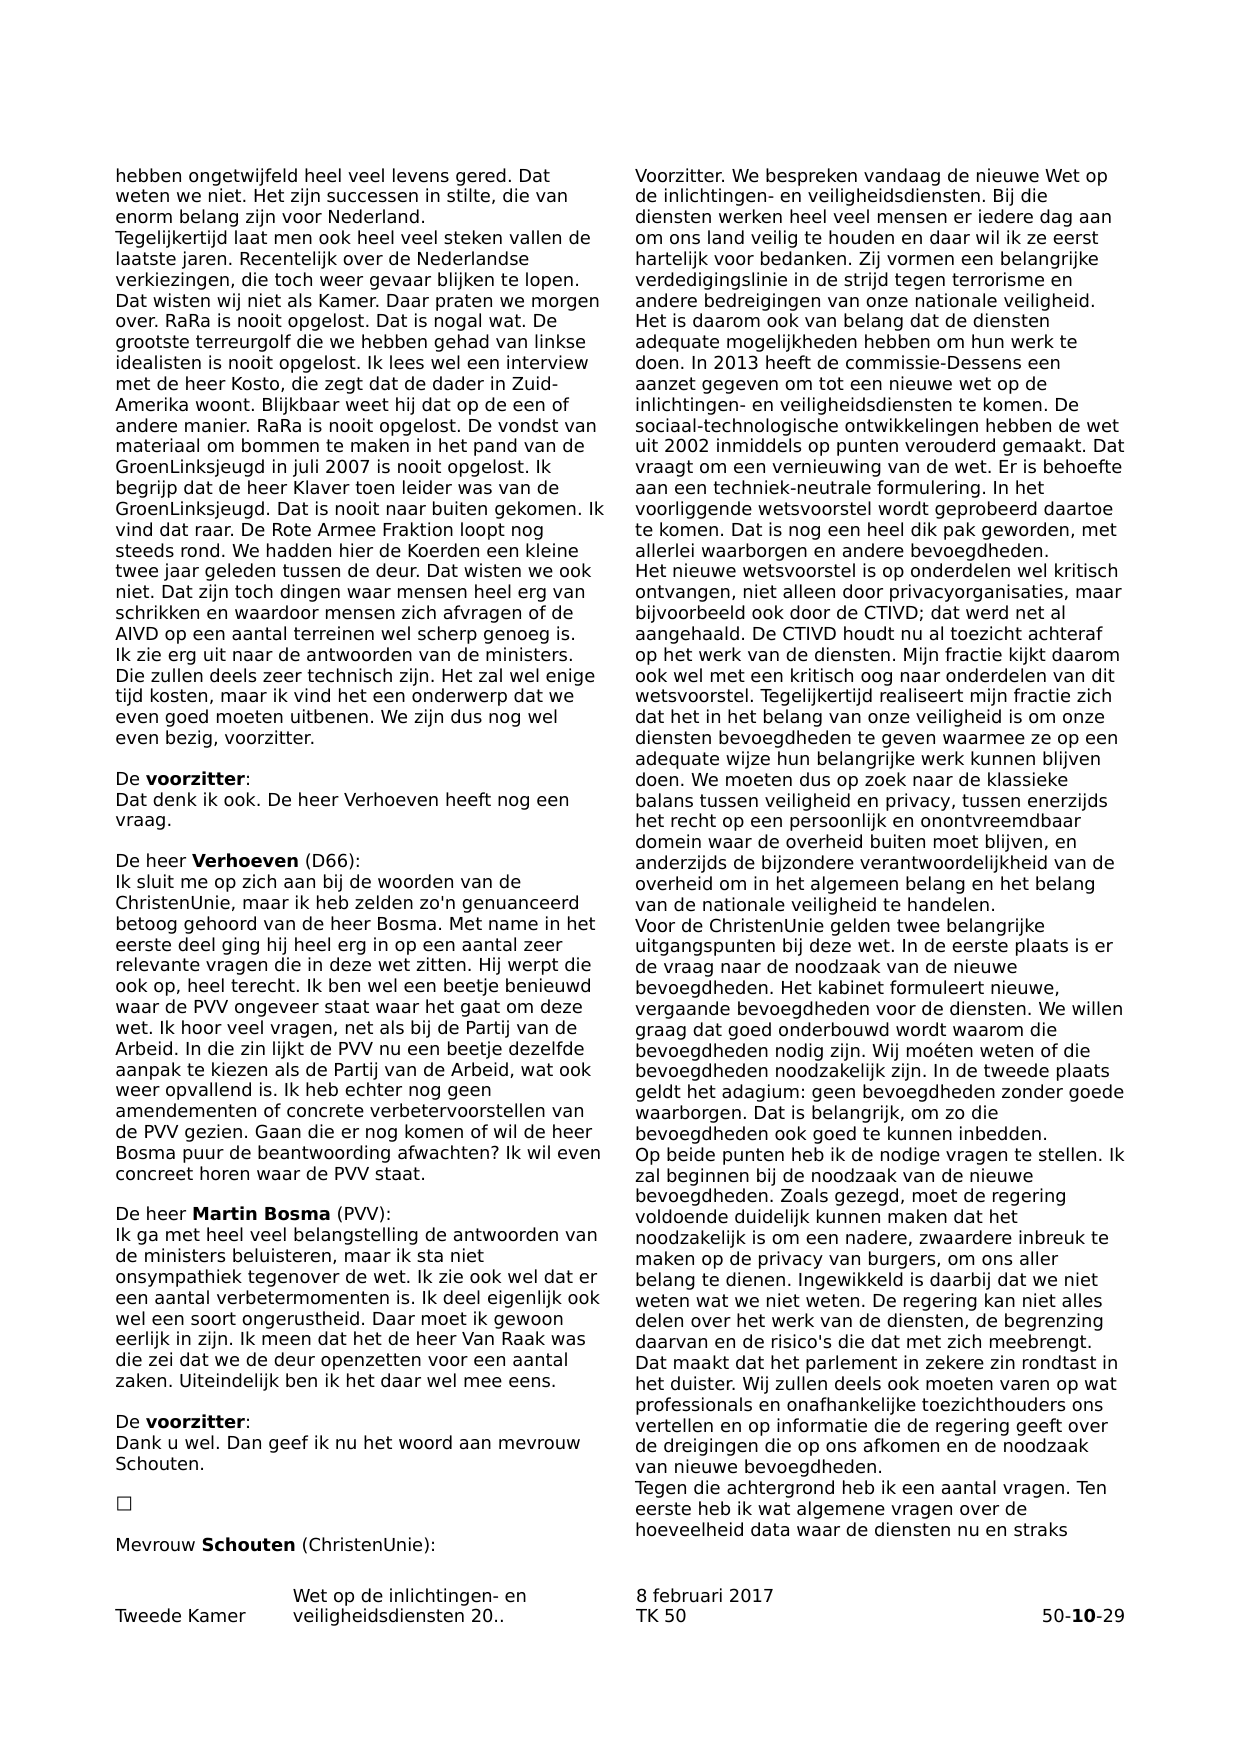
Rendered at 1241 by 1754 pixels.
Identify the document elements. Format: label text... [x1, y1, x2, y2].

text De voorzitter: [115, 1412, 605, 1432]
text Tegelijkertijd laat men ook heel veel steken vallen de laatste jaren. Recentelijk over de Nederlandse verkiezingen, die toch weer gevaar blijken te lopen. Dat wisten wij niet als Kamer. Daar praten we morgen over. RaRa is nooit opgelost. Dat is nogal wat. De grootste terreurgolf die we hebben gehad van linkse idealisten is nooit opgelost. Ik lees wel een interview met de heer Kosto, die zegt dat de dader in Zuid-Amerika woont. Blijkbaar weet hij dat op de een of andere manier. RaRa is nooit opgelost. De vondst van materiaal om bommen te maken in het pand van de GroenLinksjeugd in juli 2007 is nooit opgelost. Ik begrijp dat de heer Klaver toen leider was van de GroenLinksjeugd. Dat is nooit naar buiten gekomen. Ik vind dat raar. De Rote Armee Fraktion loopt nog steeds rond. We hadden hier de Koerden een kleine twee jaar geleden tussen de deur. Dat wisten we ook niet. Dat zijn toch dingen waar mensen heel erg van schrikken en waardoor mensen zich afvragen of de AIVD op een aantal terreinen wel scherp genoeg is. [115, 228, 605, 644]
text hebben ongetwijfeld heel veel levens gered. Dat weten we niet. Het zijn successen in stilte, die van enorm belang zijn voor Nederland. [115, 165, 605, 228]
text Ik sluit me op zich aan bij de woorden van de ChristenUnie, maar ik heb zelden zo'n genuanceerd betoog gehoord van de heer Bosma. Met name in het eerste deel ging hij heel erg in op een aantal zeer relevante vragen die in deze wet zitten. Hij werpt die ook op, heel terecht. Ik ben wel een beetje benieuwd waar de PVV ongeveer staat waar het gaat om deze wet. Ik hoor veel vragen, net als bij de Partij van de Arbeid. In die zin lijkt de PVV nu een beetje dezelfde aanpak te kiezen als de Partij van de Arbeid, wat ook weer opvallend is. Ik heb echter nog geen amendementen of concrete verbetervoorstellen van de PVV gezien. Gaan die er nog komen of wil de heer Bosma puur de beantwoording afwachten? Ik wil even concreet horen waar de PVV staat. [115, 872, 605, 1184]
text Voor de ChristenUnie gelden twee belangrijke uitgangspunten bij deze wet. In de eerste plaats is er de vraag naar de noodzaak van de nieuwe bevoegdheden. Het kabinet formuleert nieuwe, vergaande bevoegdheden voor de diensten. We willen graag dat goed onderbouwd wordt waarom die bevoegdheden nodig zijn. Wij moéten weten of die bevoegdheden noodzakelijk zijn. In de tweede plaats geldt het adagium: geen bevoegdheden zonder goede waarborgen. Dat is belangrijk, om zo die bevoegdheden ook goed te kunnen inbedden. [635, 915, 1125, 1144]
text Het nieuwe wetsvoorstel is op onderdelen wel kritisch ontvangen, niet alleen door privacyorganisaties, maar bijvoorbeeld ook door de CTIVD; dat werd net al aangehaald. De CTIVD houdt nu al toezicht achteraf op het werk van de diensten. Mijn fractie kijkt daarom ook wel met een kritisch oog naar onderdelen van dit wetsvoorstel. Tegelijkertijd realiseert mijn fractie zich dat het in het belang van onze veiligheid is om onze diensten bevoegdheden te geven waarmee ze op een adequate wijze hun belangrijke werk kunnen blijven doen. We moeten dus op zoek naar de klassieke balans tussen veiligheid en privacy, tussen enerzijds het recht op een persoonlijk en onontvreemdbaar domein waar de overheid buiten moet blijven, en anderzijds de bijzondere verantwoordelijkheid van de overheid om in het algemeen belang en het belang van de nationale veiligheid te handelen. [635, 561, 1125, 915]
text Tegen die achtergrond heb ik een aantal vragen. Ten eerste heb ik wat algemene vragen over de hoeveelheid data waar de diensten nu en straks [635, 1478, 1125, 1540]
text Mevrouw Schouten (ChristenUnie): [115, 1535, 605, 1556]
text De voorzitter: [115, 769, 605, 789]
text ⬜ [115, 1494, 605, 1515]
text Ik ga met heel veel belangstelling de antwoorden van de ministers beluisteren, maar ik sta niet onsympathiek tegenover de wet. Ik zie ook wel dat er een aantal verbetermomenten is. Ik deel eigenlijk ook wel een soort ongerustheid. Daar moet ik gewoon eerlijk in zijn. Ik meen dat het de heer Van Raak was die zei dat we de deur openzetten voor een aantal zaken. Uiteindelijk ben ik het daar wel mee eens. [115, 1225, 605, 1392]
text Het is daarom ook van belang dat de diensten adequate mogelijkheden hebben om hun werk te doen. In 2013 heeft de commissie-Dessens een aanzet gegeven om tot een nieuwe wet op de inlichtingen- en veiligheidsdiensten te komen. De sociaal-technologische ontwikkelingen hebben de wet uit 2002 inmiddels op punten verouderd gemaakt. Dat vraagt om een vernieuwing van de wet. Er is behoefte aan een techniek-neutrale formulering. In het voorliggende wetsvoorstel wordt geprobeerd daartoe te komen. Dat is nog een heel dik pak geworden, met allerlei waarborgen en andere bevoegdheden. [635, 311, 1125, 561]
text De heer Verhoeven (D66): [115, 851, 605, 872]
text Ik zie erg uit naar de antwoorden van de ministers. Die zullen deels zeer technisch zijn. Het zal wel enige tijd kosten, maar ik vind het een onderwerp dat we even goed moeten uitbenen. We zijn dus nog wel even bezig, voorzitter. [115, 644, 605, 749]
text Dat denk ik ook. De heer Verhoeven heeft nog een vraag. [115, 789, 605, 831]
text Op beide punten heb ik de nodige vragen te stellen. Ik zal beginnen bij de noodzaak van de nieuwe bevoegdheden. Zoals gezegd, moet de regering voldoende duidelijk kunnen maken dat het noodzakelijk is om een nadere, zwaardere inbreuk te maken op de privacy van burgers, om ons aller belang te dienen. Ingewikkeld is daarbij dat we niet weten wat we niet weten. De regering kan niet alles delen over het werk van de diensten, de begrenzing daarvan en de risico's die dat met zich meebrengt. Dat maakt dat het parlement in zekere zin rondtast in het duister. Wij zullen deels ook moeten varen op wat professionals en onafhankelijke toezichthouders ons vertellen en op informatie die de regering geeft over de dreigingen die op ons afkomen en de noodzaak van nieuwe bevoegdheden. [635, 1144, 1125, 1478]
text Voorzitter. We bespreken vandaag de nieuwe Wet op de inlichtingen- en veiligheidsdiensten. Bij die diensten werken heel veel mensen er iedere dag aan om ons land veilig te houden en daar wil ik ze eerst hartelijk voor bedanken. Zij vormen een belangrijke verdedigingslinie in de strijd tegen terrorisme en andere bedreigingen van onze nationale veiligheid. [635, 165, 1125, 311]
text Dank u wel. Dan geef ik nu het woord aan mevrouw Schouten. [115, 1432, 605, 1474]
text De heer Martin Bosma (PVV): [115, 1204, 605, 1225]
